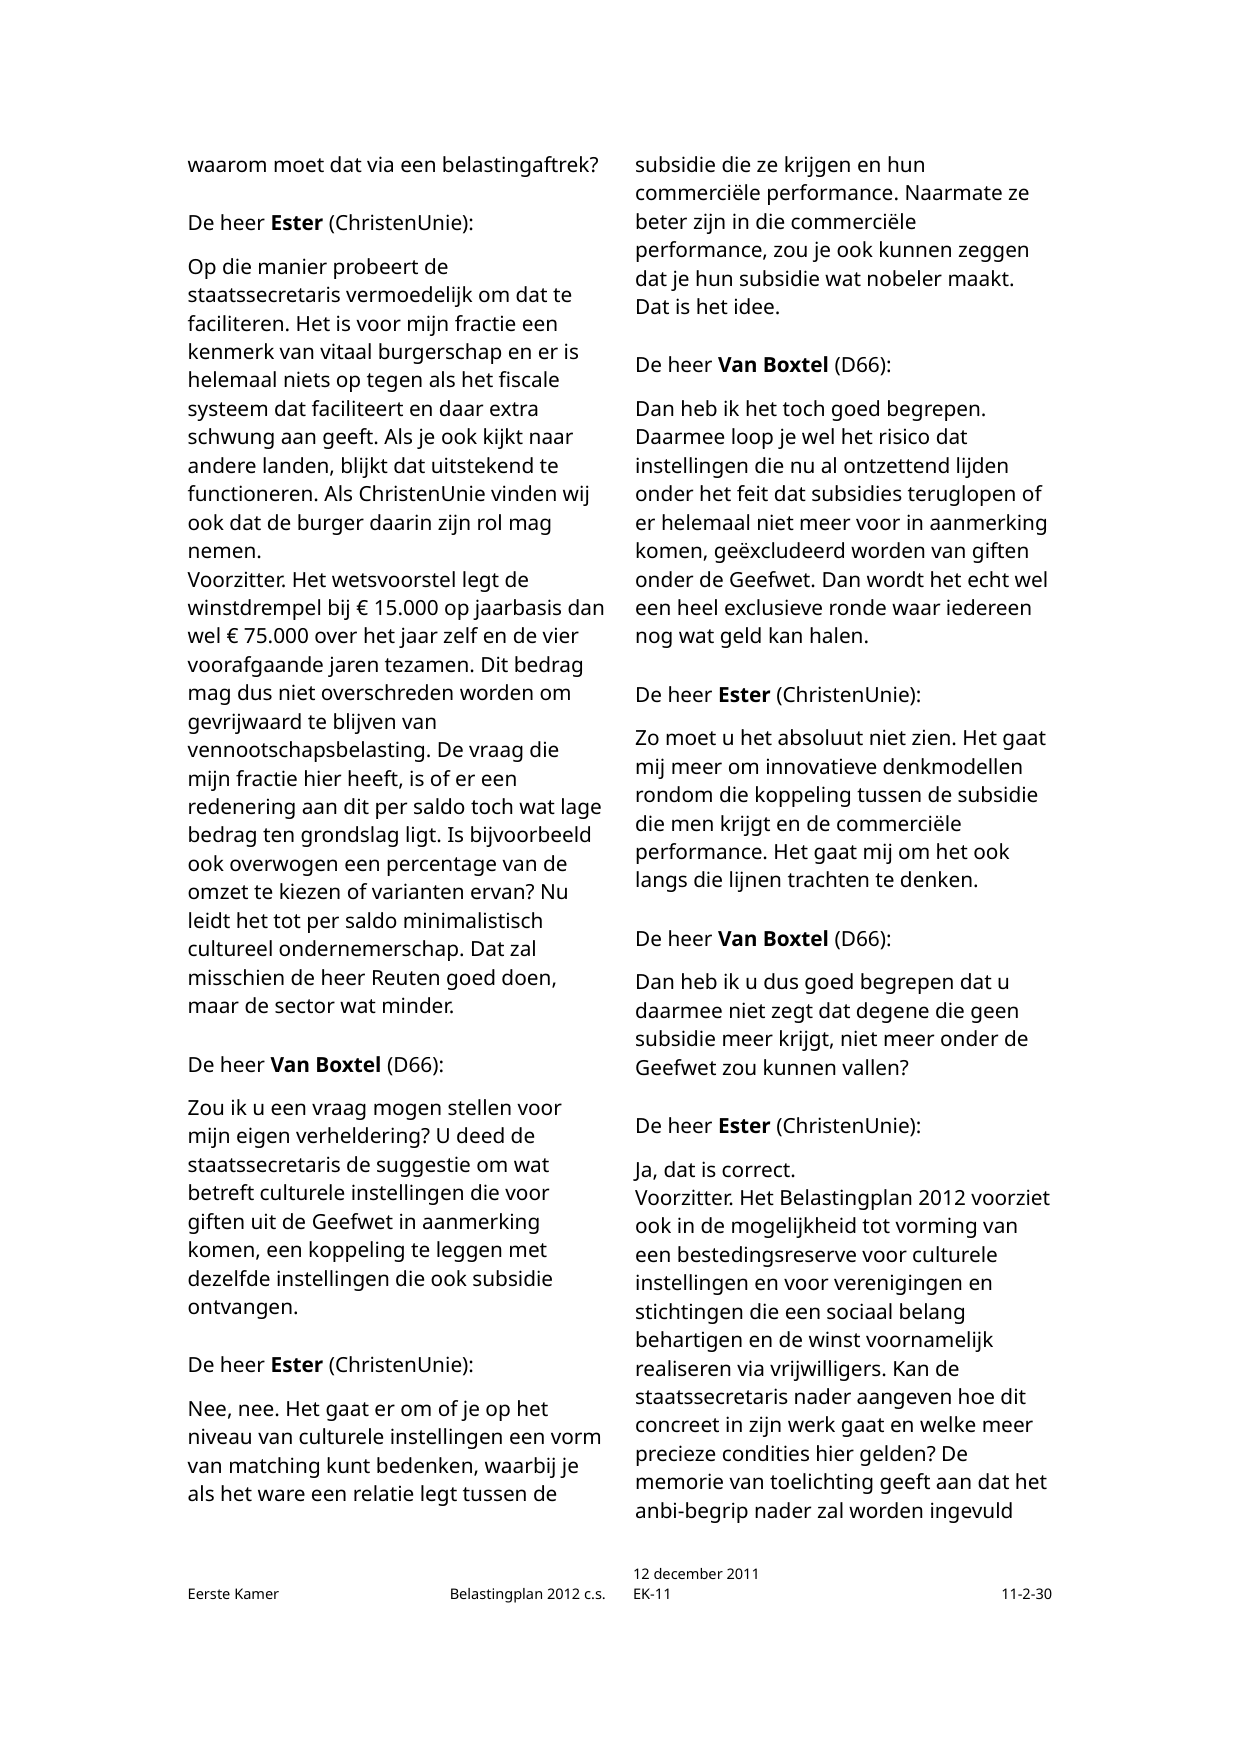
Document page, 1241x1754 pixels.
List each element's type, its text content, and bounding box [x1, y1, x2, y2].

text subsidie die ze krijgen en hun commerciële performance. Naarmate ze beter zijn in die commerciële performance, zou je ook kunnen zeggen dat je hun subsidie wat nobeler maakt. Dat is het idee. [635, 150, 1053, 321]
text Nee, nee. Het gaat er om of je op het niveau van culturele instellingen een vorm van matching kunt bedenken, waarbij je als het ware een relatie legt tussen de [187, 1394, 605, 1508]
text De heer Van Boxtel (D66): [635, 924, 1053, 952]
text Op die manier probeert de staatssecretaris vermoedelijk om dat te faciliteren. Het is voor mijn fractie een kenmerk van vitaal burgerschap en er is helemaal niets op tegen als het fiscale systeem dat faciliteert en daar extra schwung aan geeft. Als je ook kijkt naar andere landen, blijkt dat uitstekend te functioneren. Als ChristenUnie vinden wij ook dat de burger daarin zijn rol mag nemen. [187, 252, 605, 565]
text De heer Ester (ChristenUnie): [187, 1351, 605, 1379]
text De heer Ester (ChristenUnie): [187, 208, 605, 237]
text waarom moet dat via een belastingaftrek? [187, 150, 605, 178]
text De heer Van Boxtel (D66): [187, 1050, 605, 1078]
text De heer Ester (ChristenUnie): [635, 1111, 1053, 1140]
text Voorzitter. Het Belastingplan 2012 voorziet ook in de mogelijkheid tot vorming van een bestedingsreserve voor culturele instellingen en voor verenigingen en stichtingen die een sociaal belang behartigen en de winst voornamelijk realiseren via vrijwilligers. Kan de staatssecretaris nader aangeven hoe dit concreet in zijn werk gaat en welke meer precieze condities hier gelden? De memorie van toelichting geeft aan dat het anbi-begrip nader zal worden ingevuld [635, 1183, 1053, 1524]
text De heer Ester (ChristenUnie): [635, 680, 1053, 708]
text Ja, dat is correct. [635, 1155, 1053, 1183]
text Dan heb ik u dus goed begrepen dat u daarmee niet zegt dat degene die geen subsidie meer krijgt, niet meer onder de Geefwet zou kunnen vallen? [635, 967, 1053, 1081]
text De heer Van Boxtel (D66): [635, 351, 1053, 379]
text Voorzitter. Het wetsvoorstel legt de winstdrempel bij € 15.000 op jaarbasis dan wel € 75.000 over het jaar zelf en de vier voorafgaande jaren tezamen. Dit bedrag mag dus niet overschreden worden om gevrijwaard te blijven van vennootschapsbelasting. De vraag die mijn fractie hier heeft, is of er een redenering aan dit per saldo toch wat lage bedrag ten grondslag ligt. Is bijvoorbeeld ook overwogen een percentage van de omzet te kiezen of varianten ervan? Nu leidt het tot per saldo minimalistisch cultureel ondernemerschap. Dat zal misschien de heer Reuten goed doen, maar de sector wat minder. [187, 565, 605, 1020]
text Zou ik u een vraag mogen stellen voor mijn eigen verheldering? U deed de staatssecretaris de suggestie om wat betreft culturele instellingen die voor giften uit de Geefwet in aanmerking komen, een koppeling te leggen met dezelfde instellingen die ook subsidie ontvangen. [187, 1093, 605, 1321]
text Dan heb ik het toch goed begrepen. Daarmee loop je wel het risico dat instellingen die nu al ontzettend lijden onder het feit dat subsidies teruglopen of er helemaal niet meer voor in aanmerking komen, geëxcludeerd worden van giften onder de Geefwet. Dan wordt het echt wel een heel exclusieve ronde waar iedereen nog wat geld kan halen. [635, 394, 1053, 650]
text Zo moet u het absoluut niet zien. Het gaat mij meer om innovatieve denkmodellen rondom die koppeling tussen de subsidie die men krijgt en de commerciële performance. Het gaat mij om het ook langs die lijnen trachten te denken. [635, 723, 1053, 894]
